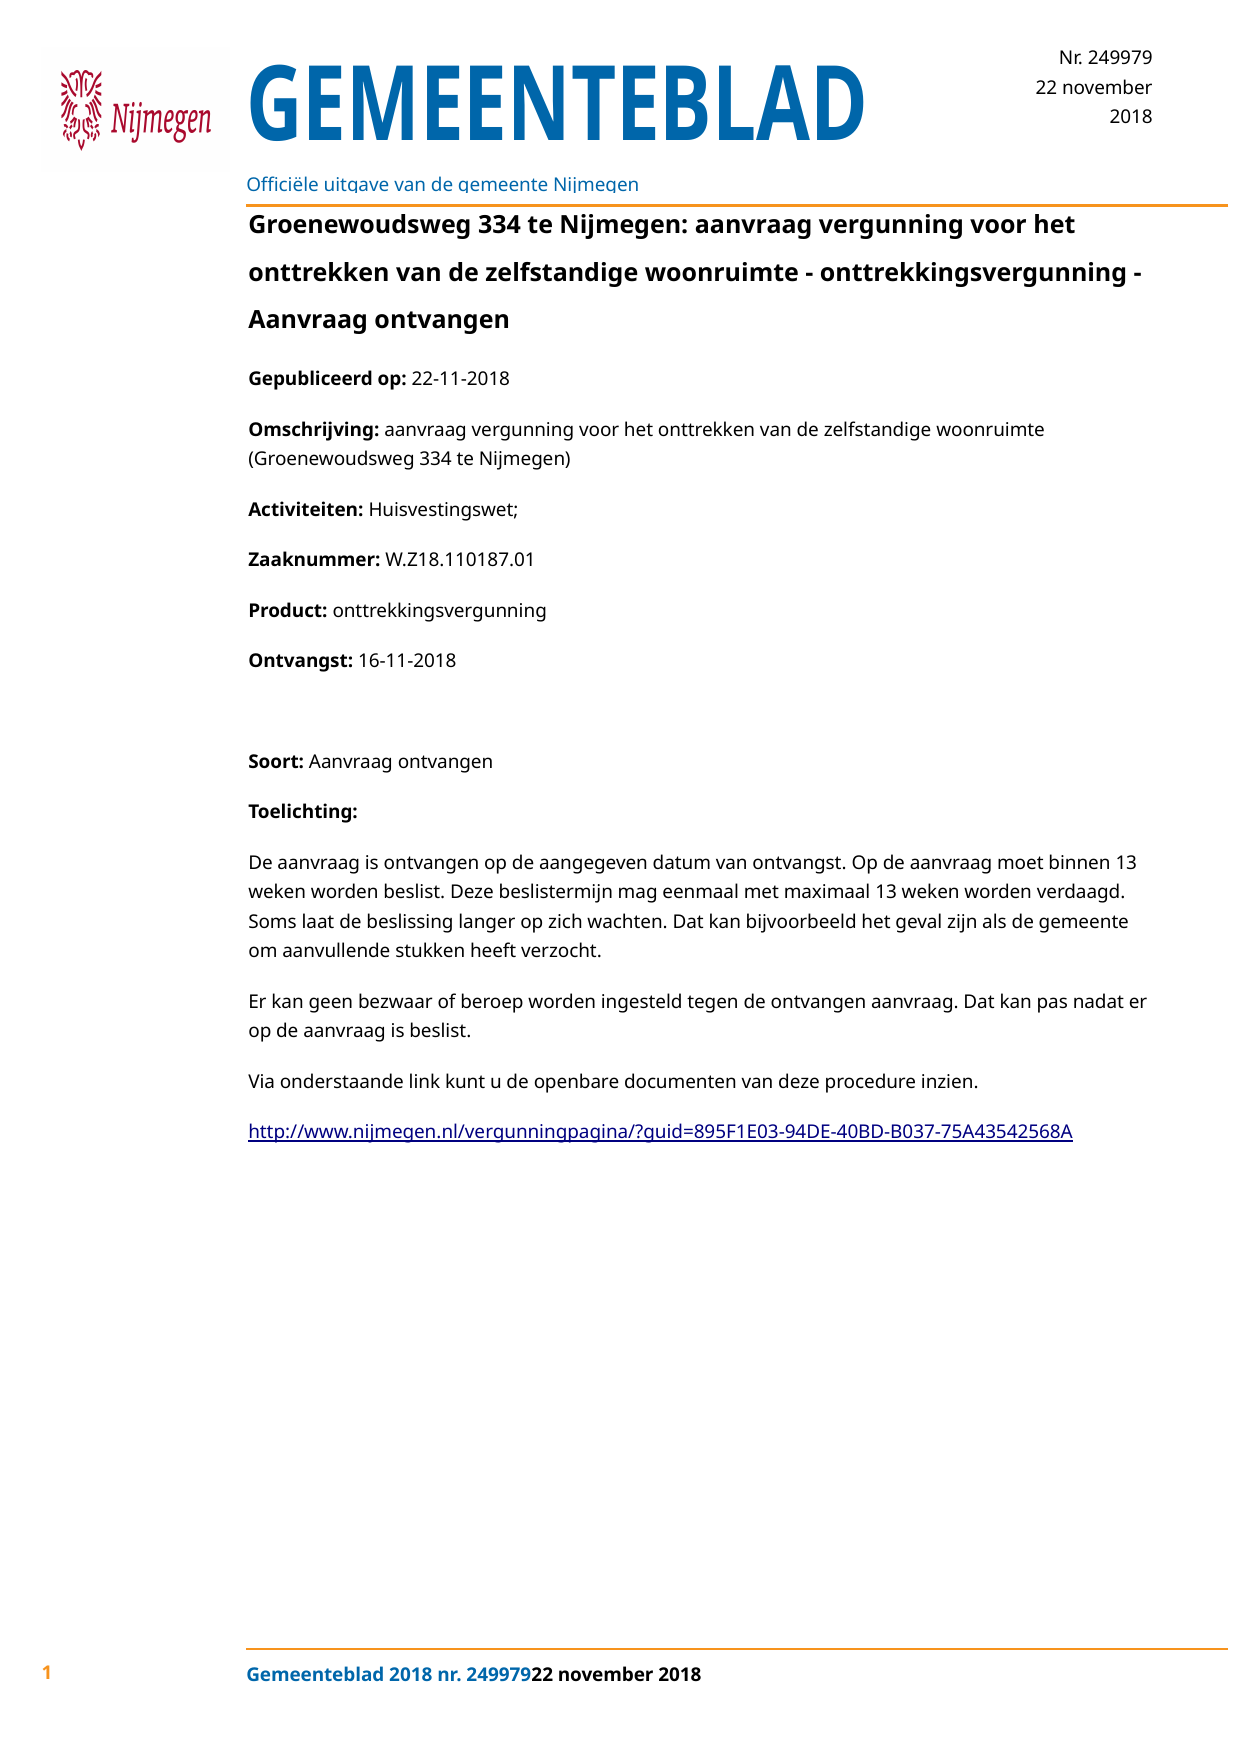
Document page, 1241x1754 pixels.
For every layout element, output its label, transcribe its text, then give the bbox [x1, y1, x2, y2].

text Via onderstaande link kunt u de openbare documenten van deze procedure inzien. [248, 1068, 1152, 1094]
text Zaaknummer: W.Z18.110187.01 [248, 546, 1152, 572]
text Er kan geen bezwaar of beroep worden ingesteld tegen de ontvangen aanvraag. Dat kan pas nadat er op de aanvraag is beslist. [248, 988, 1152, 1043]
text De aanvraag is ontvangen op de aangegeven datum van ontvangst. Op de aanvraag moet binnen 13 weken worden beslist. Deze beslistermijn mag eenmaal met maximaal 13 weken worden verdaagd. Soms laat de beslissing langer op zich wachten. Dat kan bijvoorbeeld het geval zijn als de gemeente om aanvullende stukken heeft verzocht. [248, 849, 1152, 963]
text Soort: Aanvraag ontvangen [248, 748, 1152, 774]
text Gepubliceerd op: 22-11-2018 [248, 366, 1152, 391]
text http://www.nijmegen.nl/vergunningpagina/?guid=895F1E03-94DE-40BD-B037-75A43542568A [248, 1118, 1152, 1144]
text Omschrijving: aanvraag vergunning voor het onttrekken van de zelfstandige woonruimte (Groenewoudsweg 334 te Nijmegen) [248, 416, 1152, 471]
text Activiteiten: Huisvestingswet; [248, 496, 1152, 522]
text Product: onttrekkingsvergunning [248, 597, 1152, 622]
text Toelichting: [248, 798, 1152, 824]
text Groenewoudsweg 334 te Nijmegen: aanvraag vergunning voor het onttrekken van de zelfstandige woonruimte - onttrekkingsvergunning - Aanvraag ontvangen [248, 207, 1152, 336]
picture [41, 47, 231, 172]
text Ontvangst: 16-11-2018 [248, 647, 1152, 673]
